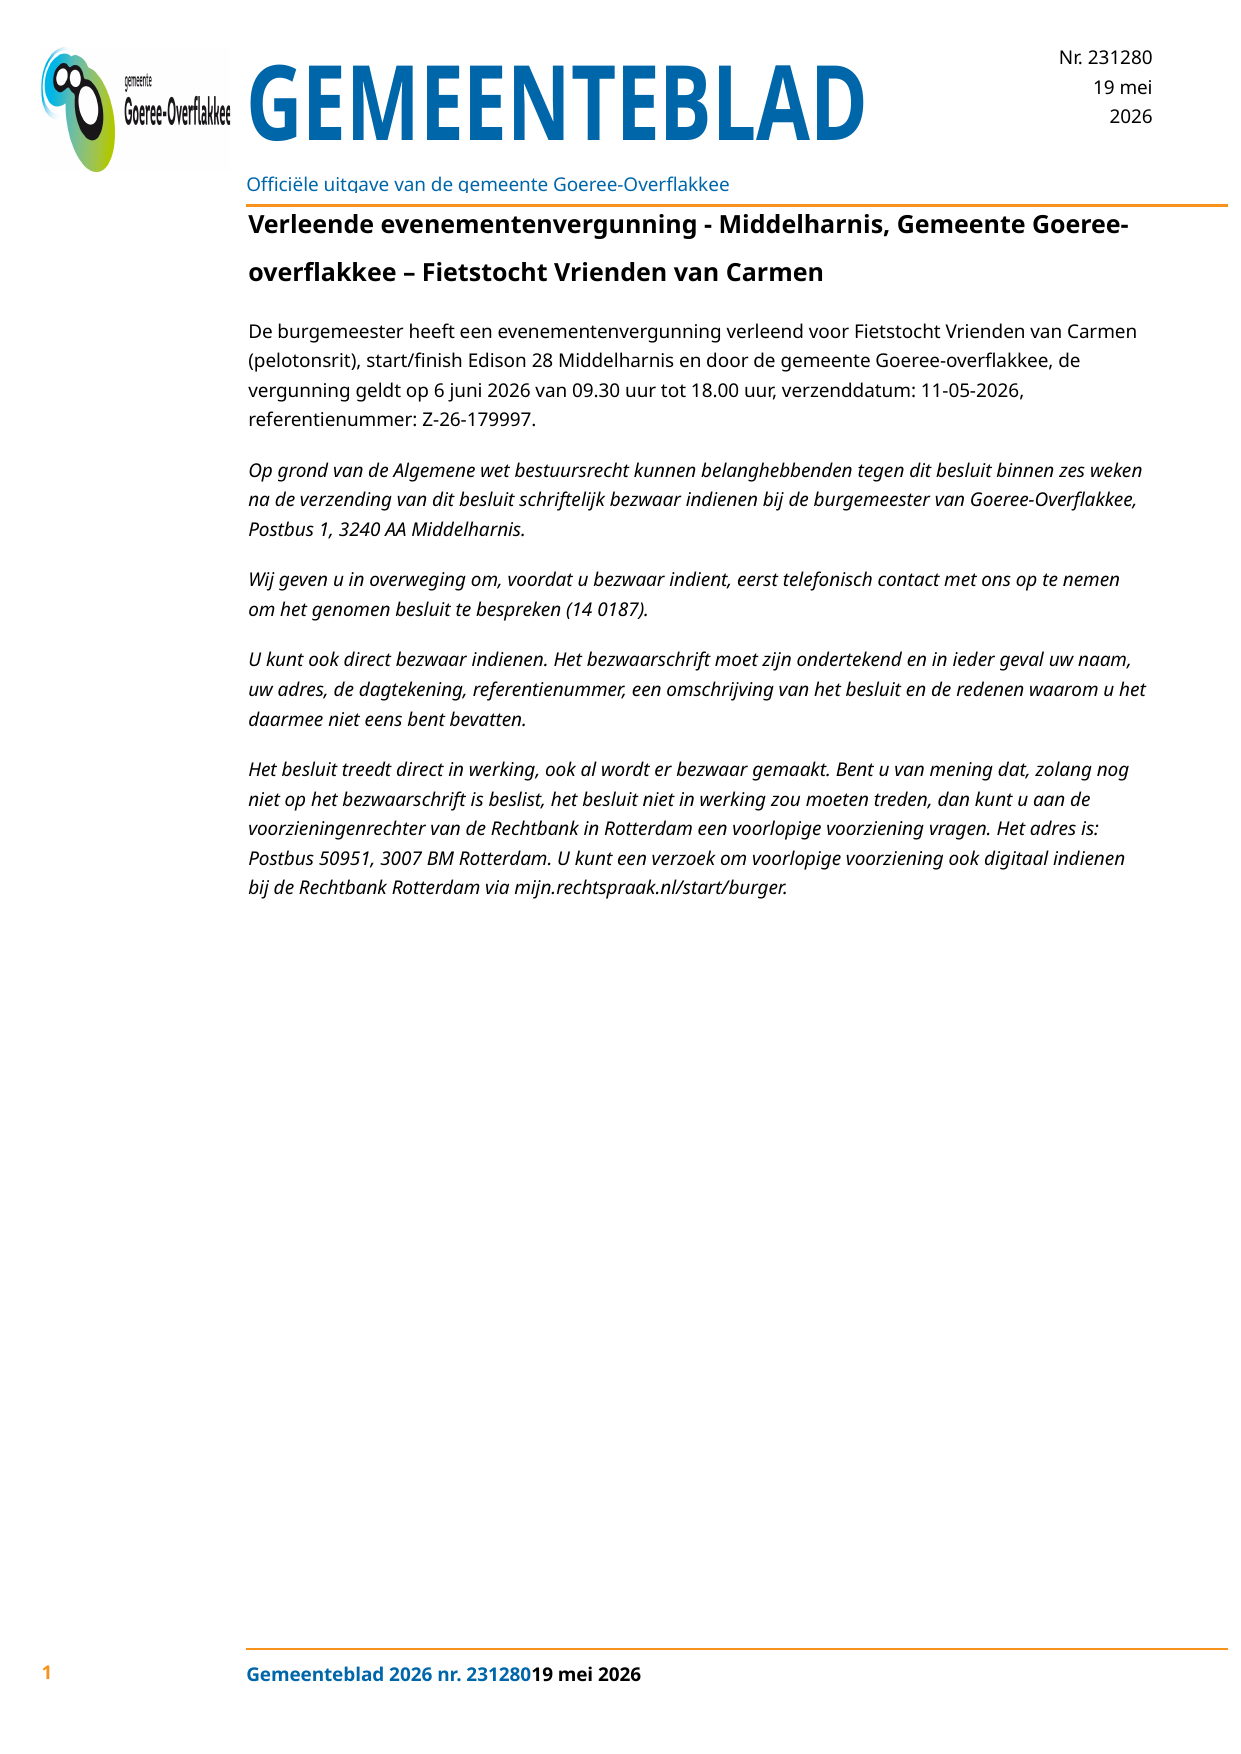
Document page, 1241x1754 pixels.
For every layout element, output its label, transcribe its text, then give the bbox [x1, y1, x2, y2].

text Het besluit treedt direct in werking, ook al wordt er bezwaar gemaakt. Bent u van mening dat, zolang nog niet op het bezwaarschrift is beslist, het besluit niet in werking zou moeten treden, dan kunt u aan de voorzieningenrechter van de Rechtbank in Rotterdam een voorlopige voorziening vragen. Het adres is: Postbus 50951, 3007 BM Rotterdam. U kunt een verzoek om voorlopige voorziening ook digitaal indienen bij de Rechtbank Rotterdam via mijn.rechtspraak.nl/start/burger. [248, 756, 1152, 900]
text U kunt ook direct bezwaar indienen. Het bezwaarschrift moet zijn ondertekend en in ieder geval uw naam, uw adres, de dagtekening, referentienummer, een omschrijving van het besluit en de redenen waarom u het daarmee niet eens bent bevatten. [248, 647, 1152, 732]
text Verleende evenementenvergunning - Middelharnis, Gemeente Goeree-overflakkee – Fietstocht Vrienden van Carmen [248, 207, 1152, 288]
picture [41, 47, 231, 172]
text Op grond van de Algemene wet bestuursrecht kunnen belanghebbenden tegen dit besluit binnen zes weken na de verzending van dit besluit schriftelijk bezwaar indienen bij de burgemeester van Goeree-Overflakkee, Postbus 1, 3240 AA Middelharnis. [248, 457, 1152, 542]
text Wij geven u in overweging om, voordat u bezwaar indient, eerst telefonisch contact met ons op te nemen om het genomen besluit te bespreken (14 0187). [248, 567, 1152, 622]
text De burgemeester heeft een evenementenvergunning verleend voor Fietstocht Vrienden van Carmen (pelotonsrit), start/finish Edison 28 Middelharnis en door de gemeente Goeree-overflakkee, de vergunning geldt op 6 juni 2026 van 09.30 uur tot 18.00 uur, verzenddatum: 11-05-2026, referentienummer: Z-26-179997. [248, 318, 1152, 432]
